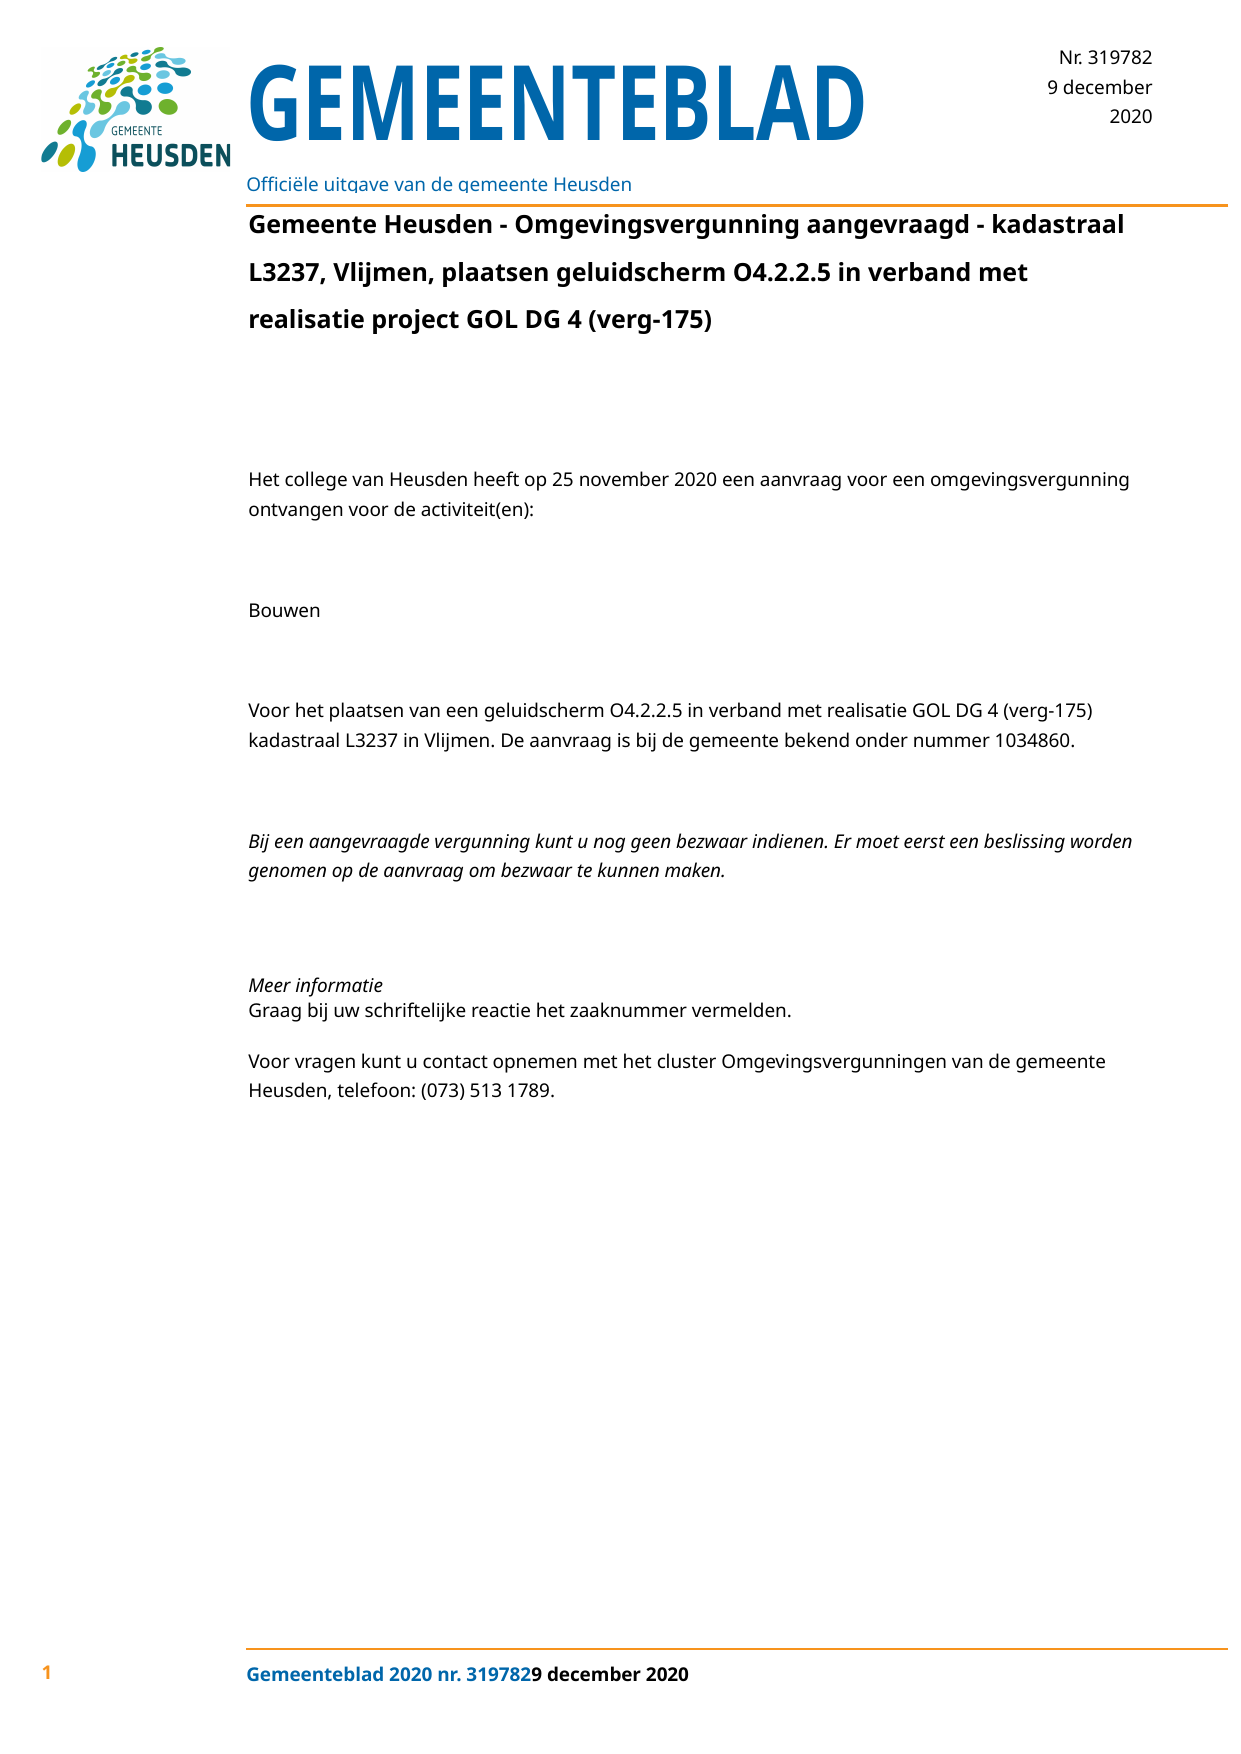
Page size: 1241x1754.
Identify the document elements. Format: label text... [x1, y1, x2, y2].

text Voor vragen kunt u contact opnemen met het cluster Omgevingsvergunningen van de gemeente Heusden, telefoon: (073) 513 1789. [248, 1048, 1152, 1103]
text Bouwen [248, 597, 1152, 622]
text Het college van Heusden heeft op 25 november 2020 een aanvraag voor een omgevingsvergunning ontvangen voor de activiteit(en): [248, 466, 1152, 522]
text Graag bij uw schriftelijke reactie het zaaknummer vermelden. [248, 998, 1152, 1023]
text Meer informatie [248, 972, 1152, 998]
picture [41, 47, 231, 172]
text Voor het plaatsen van een geluidscherm O4.2.2.5 in verband met realisatie GOL DG 4 (verg-175) kadastraal L3237 in Vlijmen. De aanvraag is bij de gemeente bekend onder nummer 1034860. [248, 698, 1152, 753]
text Gemeente Heusden - Omgevingsvergunning aangevraagd - kadastraal L3237, Vlijmen, plaatsen geluidscherm O4.2.2.5 in verband met realisatie project GOL DG 4 (verg-175) [248, 207, 1152, 336]
text Bij een aangevraagde vergunning kunt u nog geen bezwaar indienen. Er moet eerst een beslissing worden genomen op de aanvraag om bezwaar te kunnen maken. [248, 828, 1152, 883]
